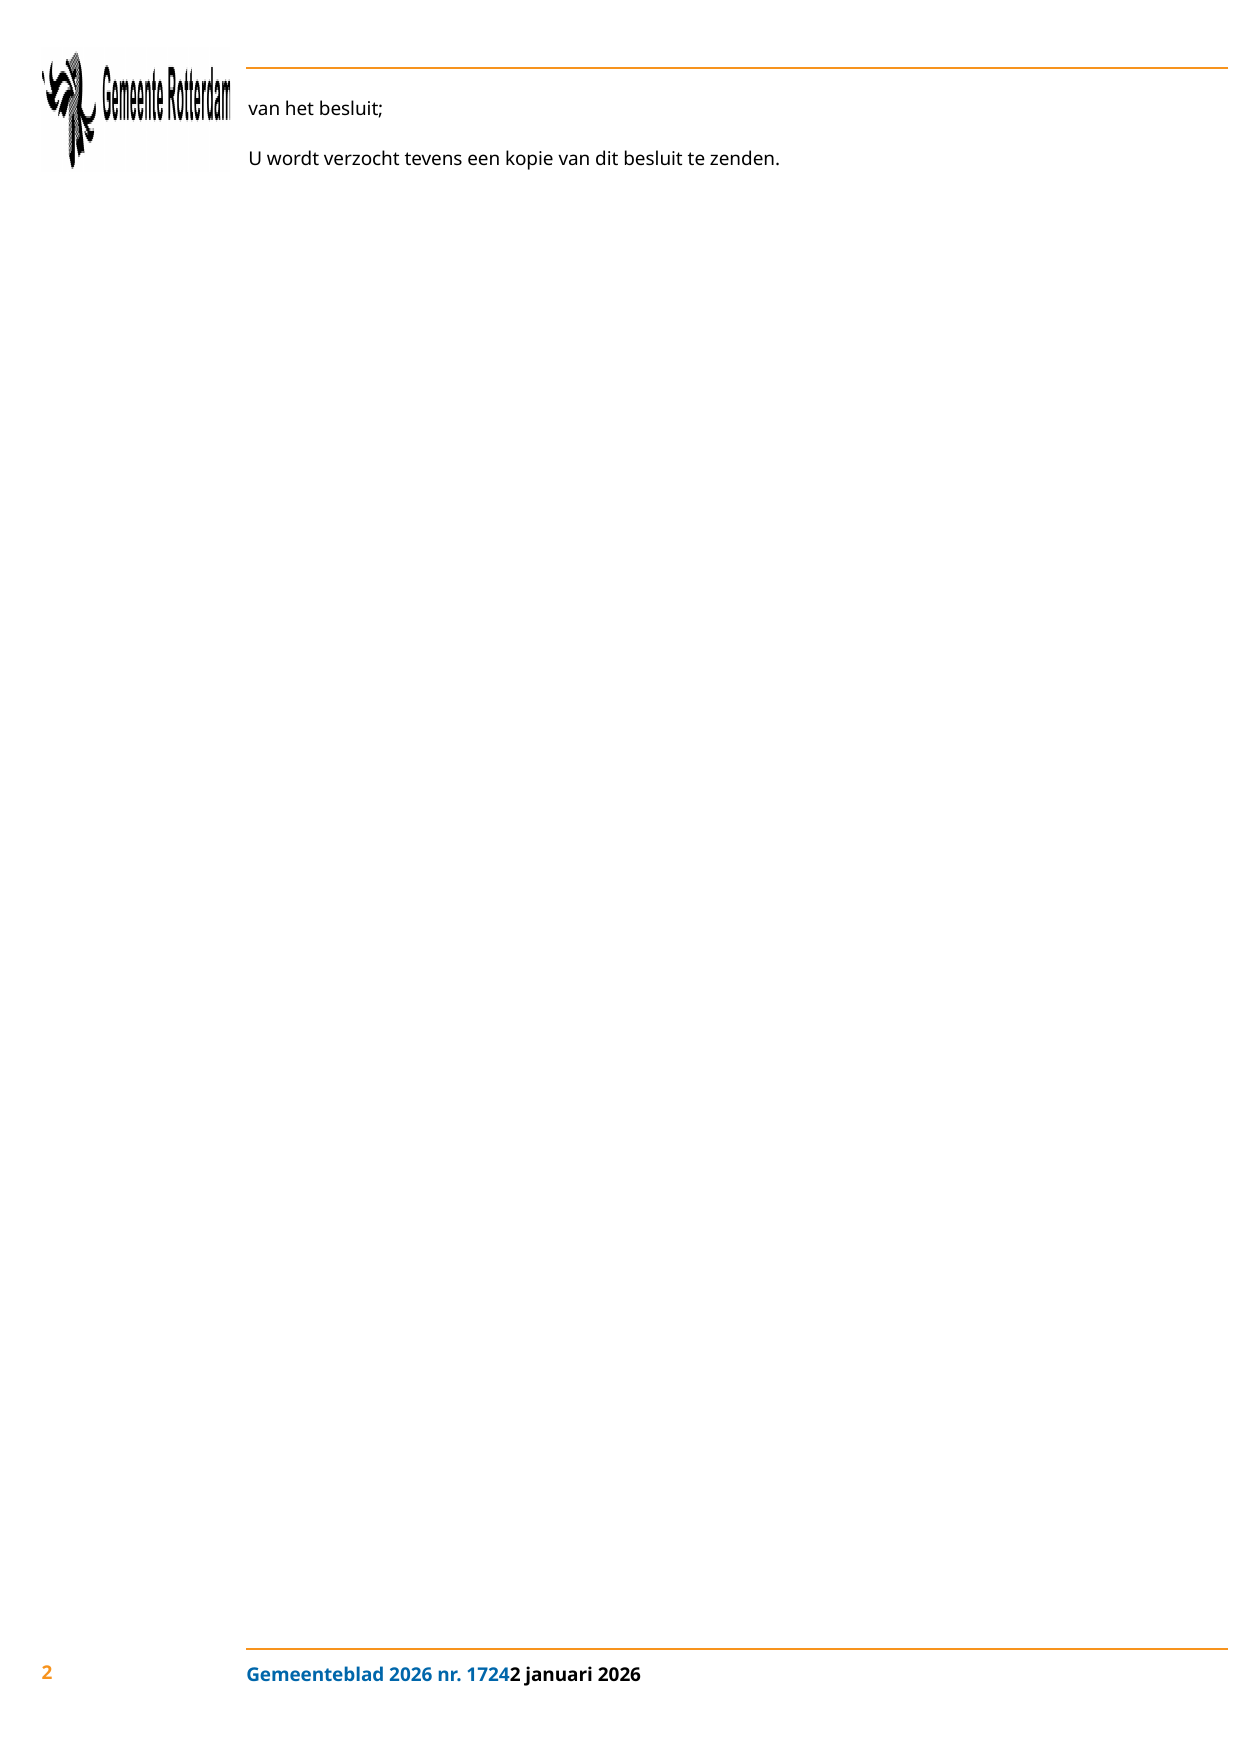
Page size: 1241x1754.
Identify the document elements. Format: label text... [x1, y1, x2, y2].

text U wordt verzocht tevens een kopie van dit besluit te zenden. [248, 145, 1152, 171]
picture [41, 47, 231, 172]
text van het besluit; [248, 95, 1152, 121]
